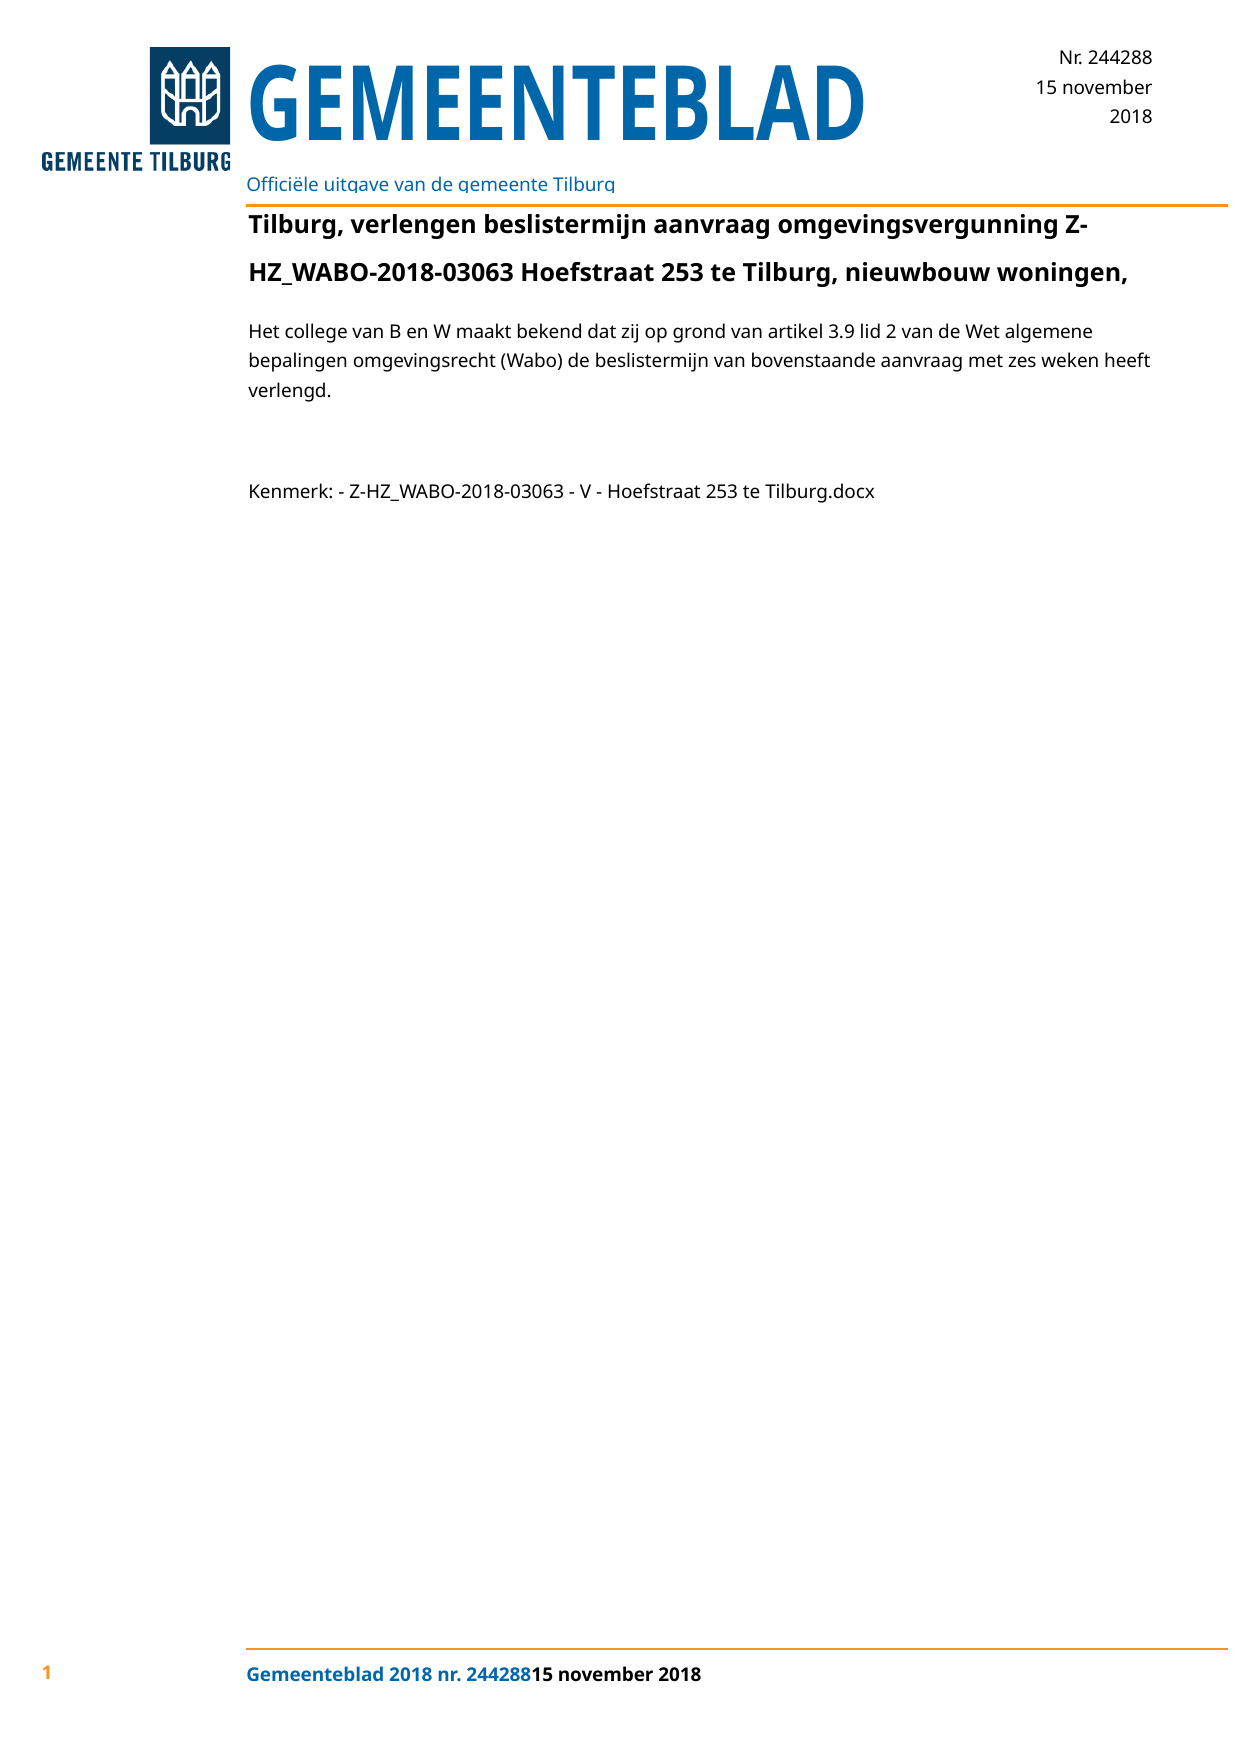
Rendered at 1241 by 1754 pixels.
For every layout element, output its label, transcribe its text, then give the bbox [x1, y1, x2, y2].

text Het college van B en W maakt bekend dat zij op grond van artikel 3.9 lid 2 van de Wet algemene bepalingen omgevingsrecht (Wabo) de beslistermijn van bovenstaande aanvraag met zes weken heeft verlengd. [248, 318, 1152, 403]
picture [41, 47, 231, 172]
text Kenmerk: - Z-HZ_WABO-2018-03063 - V - Hoefstraat 253 te Tilburg.docx [248, 478, 1152, 504]
text Tilburg, verlengen beslistermijn aanvraag omgevingsvergunning Z-HZ_WABO-2018-03063 Hoefstraat 253 te Tilburg, nieuwbouw woningen, [248, 207, 1152, 288]
